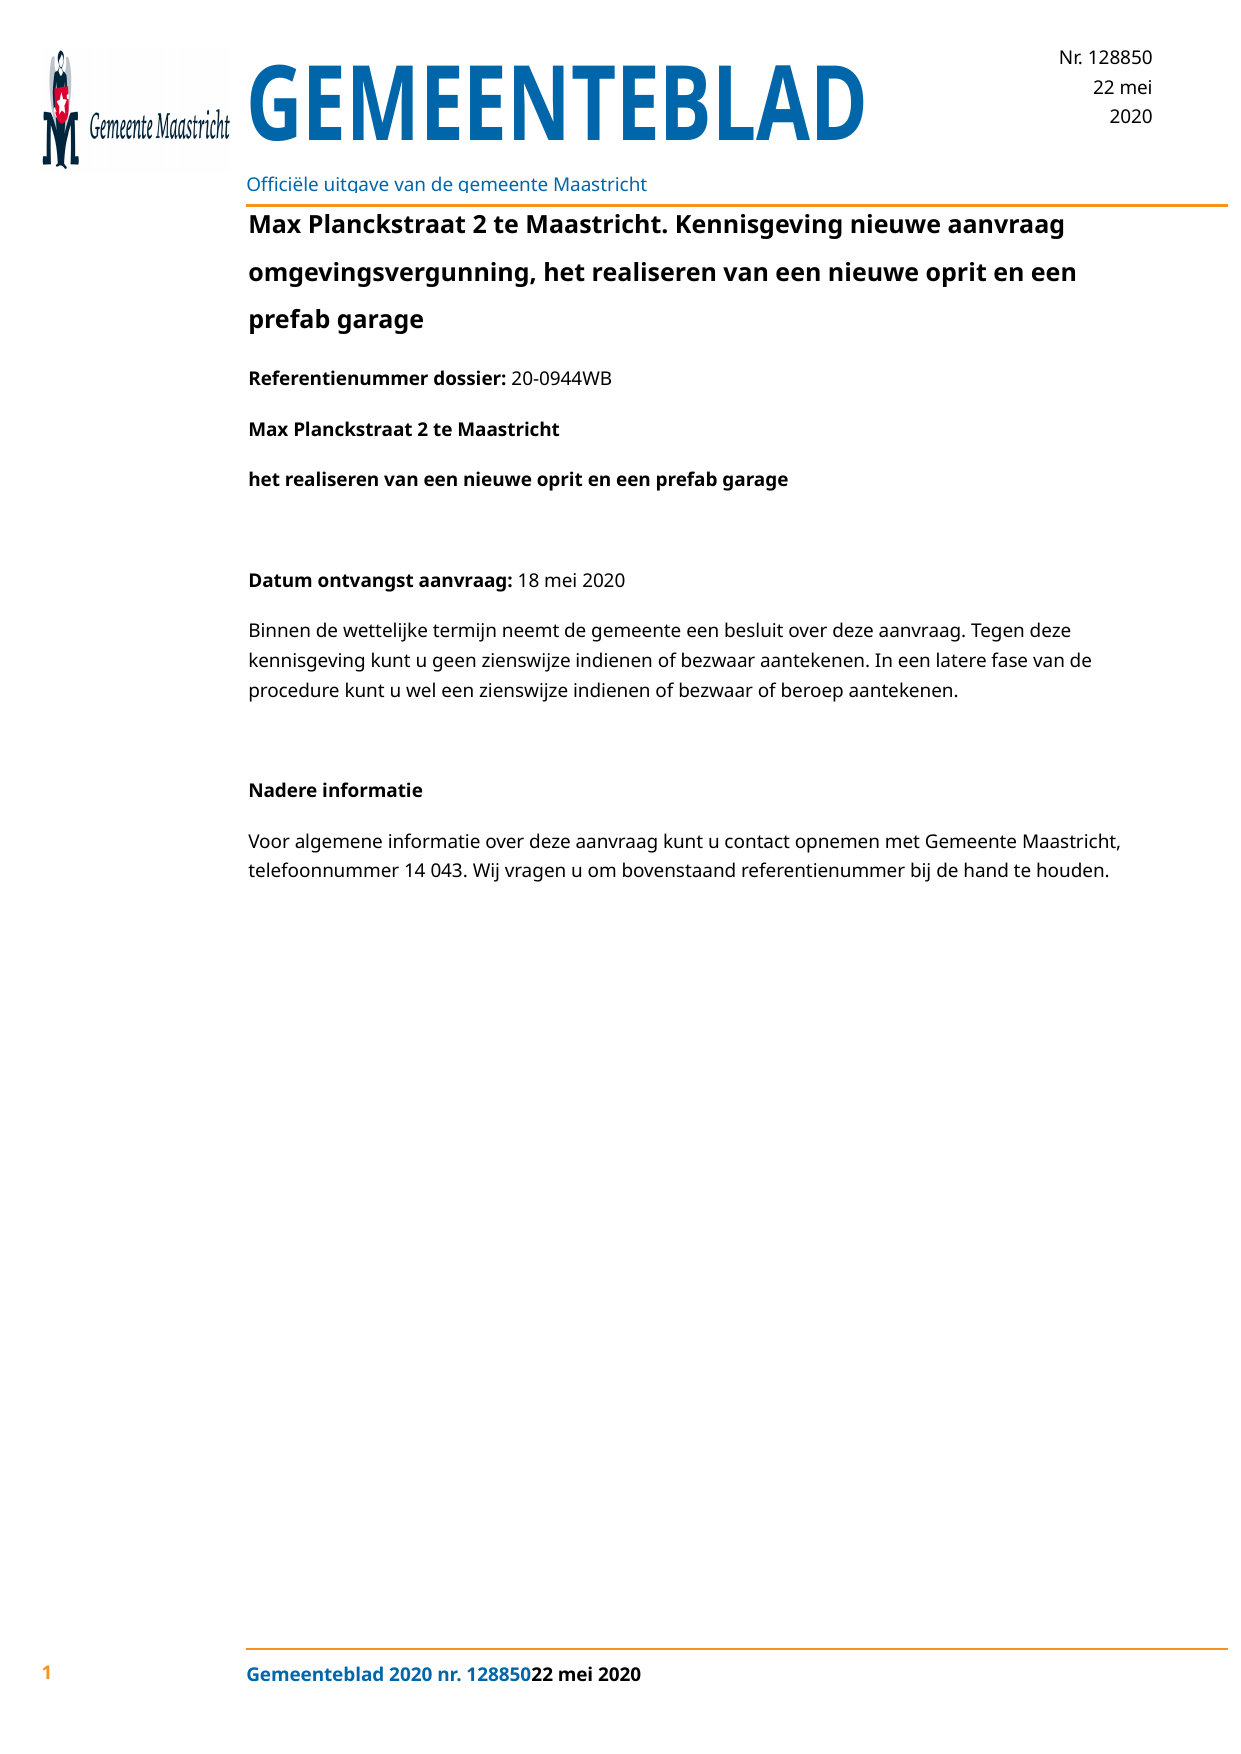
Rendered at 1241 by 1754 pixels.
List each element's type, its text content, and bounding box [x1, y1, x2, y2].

text Nadere informatie [248, 778, 1152, 803]
text Max Planckstraat 2 te Maastricht [248, 416, 1152, 442]
text Referentienummer dossier: 20-0944WB [248, 366, 1152, 391]
text Voor algemene informatie over deze aanvraag kunt u contact opnemen met Gemeente Maastricht, telefoonnummer 14 043. Wij vragen u om bovenstaand referentienummer bij de hand te houden. [248, 828, 1152, 883]
text Datum ontvangst aanvraag: 18 mei 2020 [248, 567, 1152, 593]
text Max Planckstraat 2 te Maastricht. Kennisgeving nieuwe aanvraag omgevingsvergunning, het realiseren van een nieuwe oprit en een prefab garage [248, 207, 1152, 336]
picture [41, 47, 231, 172]
text Binnen de wettelijke termijn neemt de gemeente een besluit over deze aanvraag. Tegen deze kennisgeving kunt u geen zienswijze indienen of bezwaar aantekenen. In een latere fase van de procedure kunt u wel een zienswijze indienen of bezwaar of beroep aantekenen. [248, 618, 1152, 702]
text het realiseren van een nieuwe oprit en een prefab garage [248, 466, 1152, 492]
